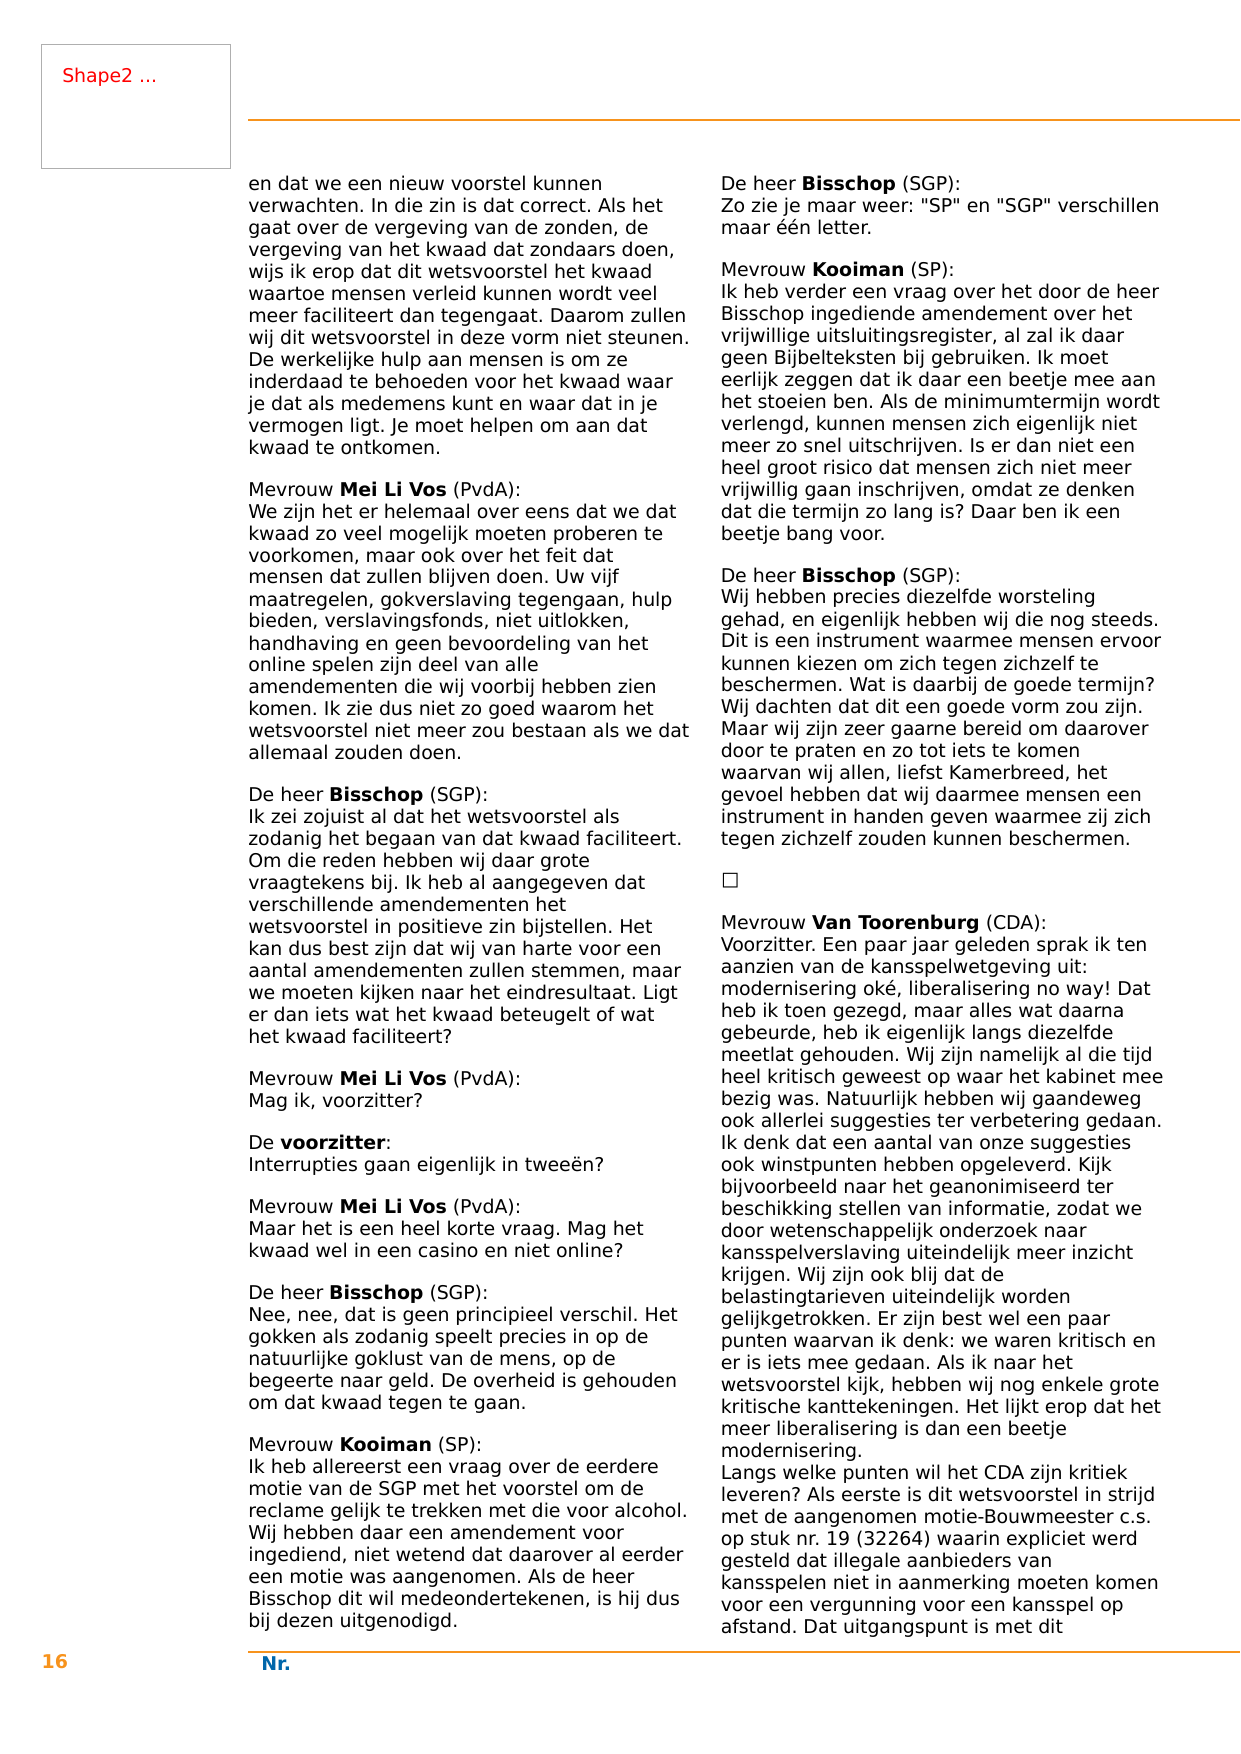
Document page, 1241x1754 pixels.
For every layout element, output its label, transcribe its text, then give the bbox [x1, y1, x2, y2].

text Mevrouw Mei Li Vos (PvdA): [248, 1068, 691, 1090]
text en dat we een nieuw voorstel kunnen verwachten. In die zin is dat correct. Als het gaat over de vergeving van de zonden, de vergeving van het kwaad dat zondaars doen, wijs ik erop dat dit wetsvoorstel het kwaad waartoe mensen verleid kunnen wordt veel meer faciliteert dan tegengaat. Daarom zullen wij dit wetsvoorstel in deze vorm niet steunen. De werkelijke hulp aan mensen is om ze inderdaad te behoeden voor het kwaad waar je dat als medemens kunt en waar dat in je vermogen ligt. Je moet helpen om aan dat kwaad te ontkomen. [248, 173, 691, 458]
text Nee, nee, dat is geen principieel verschil. Het gokken als zodanig speelt precies in op de natuurlijke goklust van de mens, op de begeerte naar geld. De overheid is gehouden om dat kwaad tegen te gaan. [248, 1304, 691, 1414]
text Wij hebben precies diezelfde worsteling gehad, en eigenlijk hebben wij die nog steeds. Dit is een instrument waarmee mensen ervoor kunnen kiezen om zich tegen zichzelf te beschermen. Wat is daarbij de goede termijn? Wij dachten dat dit een goede vorm zou zijn. Maar wij zijn zeer gaarne bereid om daarover door te praten en zo tot iets te komen waarvan wij allen, liefst Kamerbreed, het gevoel hebben dat wij daarmee mensen een instrument in handen geven waarmee zij zich tegen zichzelf zouden kunnen beschermen. [721, 586, 1163, 850]
text We zijn het er helemaal over eens dat we dat kwaad zo veel mogelijk moeten proberen te voorkomen, maar ook over het feit dat mensen dat zullen blijven doen. Uw vijf maatregelen, gokverslaving tegengaan, hulp bieden, verslavingsfonds, niet uitlokken, handhaving en geen bevoordeling van het online spelen zijn deel van alle amendementen die wij voorbij hebben zien komen. Ik zie dus niet zo goed waarom het wetsvoorstel niet meer zou bestaan als we dat allemaal zouden doen. [248, 501, 691, 764]
text De heer Bisschop (SGP): [721, 173, 1163, 195]
text Mevrouw Kooiman (SP): [248, 1434, 691, 1456]
text Mevrouw Mei Li Vos (PvdA): [248, 1196, 691, 1218]
text Zo zie je maar weer: "SP" en "SGP" verschillen maar één letter. [721, 195, 1163, 239]
text ⬜ [721, 870, 1163, 892]
text Ik heb allereerst een vraag over de eerdere motie van de SGP met het voorstel om de reclame gelijk te trekken met die voor alcohol. Wij hebben daar een amendement voor ingediend, niet wetend dat daarover al eerder een motie was aangenomen. Als de heer Bisschop dit wil medeondertekenen, is hij dus bij dezen uitgenodigd. [248, 1456, 691, 1632]
text Maar het is een heel korte vraag. Mag het kwaad wel in een casino en niet online? [248, 1218, 691, 1262]
text Voorzitter. Een paar jaar geleden sprak ik ten aanzien van de kansspelwetgeving uit: modernisering oké, liberalisering no way! Dat heb ik toen gezegd, maar alles wat daarna gebeurde, heb ik eigenlijk langs diezelfde meetlat gehouden. Wij zijn namelijk al die tijd heel kritisch geweest op waar het kabinet mee bezig was. Natuurlijk hebben wij gaandeweg ook allerlei suggesties ter verbetering gedaan. Ik denk dat een aantal van onze suggesties ook winstpunten hebben opgeleverd. Kijk bijvoorbeeld naar het geanonimiseerd ter beschikking stellen van informatie, zodat we door wetenschappelijk onderzoek naar kansspelverslaving uiteindelijk meer inzicht krijgen. Wij zijn ook blij dat de belastingtarieven uiteindelijk worden gelijkgetrokken. Er zijn best wel een paar punten waarvan ik denk: we waren kritisch en er is iets mee gedaan. Als ik naar het wetsvoorstel kijk, hebben wij nog enkele grote kritische kanttekeningen. Het lijkt erop dat het meer liberalisering is dan een beetje modernisering. [721, 934, 1163, 1462]
text Ik heb verder een vraag over het door de heer Bisschop ingediende amendement over het vrijwillige uitsluitingsregister, al zal ik daar geen Bijbelteksten bij gebruiken. Ik moet eerlijk zeggen dat ik daar een beetje mee aan het stoeien ben. Als de minimumtermijn wordt verlengd, kunnen mensen zich eigenlijk niet meer zo snel uitschrijven. Is er dan niet een heel groot risico dat mensen zich niet meer vrijwillig gaan inschrijven, omdat ze denken dat die termijn zo lang is? Daar ben ik een beetje bang voor. [721, 281, 1163, 544]
text Interrupties gaan eigenlijk in tweeën? [248, 1154, 691, 1176]
text Langs welke punten wil het CDA zijn kritiek leveren? Als eerste is dit wetsvoorstel in strijd met de aangenomen motie-Bouwmeester c.s. op stuk nr. 19 (32264) waarin expliciet werd gesteld dat illegale aanbieders van kansspelen niet in aanmerking moeten komen voor een vergunning voor een kansspel op afstand. Dat uitgangspunt is met dit [721, 1462, 1163, 1637]
text Mag ik, voorzitter? [248, 1090, 691, 1112]
text De heer Bisschop (SGP): [248, 1282, 691, 1304]
text Mevrouw Van Toorenburg (CDA): [721, 912, 1163, 934]
text De heer Bisschop (SGP): [248, 784, 691, 806]
text Mevrouw Kooiman (SP): [721, 259, 1163, 281]
text De heer Bisschop (SGP): [721, 564, 1163, 586]
text Mevrouw Mei Li Vos (PvdA): [248, 478, 691, 501]
text De voorzitter: [248, 1132, 691, 1154]
text Ik zei zojuist al dat het wetsvoorstel als zodanig het begaan van dat kwaad faciliteert. Om die reden hebben wij daar grote vraagtekens bij. Ik heb al aangegeven dat verschillende amendementen het wetsvoorstel in positieve zin bijstellen. Het kan dus best zijn dat wij van harte voor een aantal amendementen zullen stemmen, maar we moeten kijken naar het eindresultaat. Ligt er dan iets wat het kwaad beteugelt of wat het kwaad faciliteert? [248, 806, 691, 1048]
